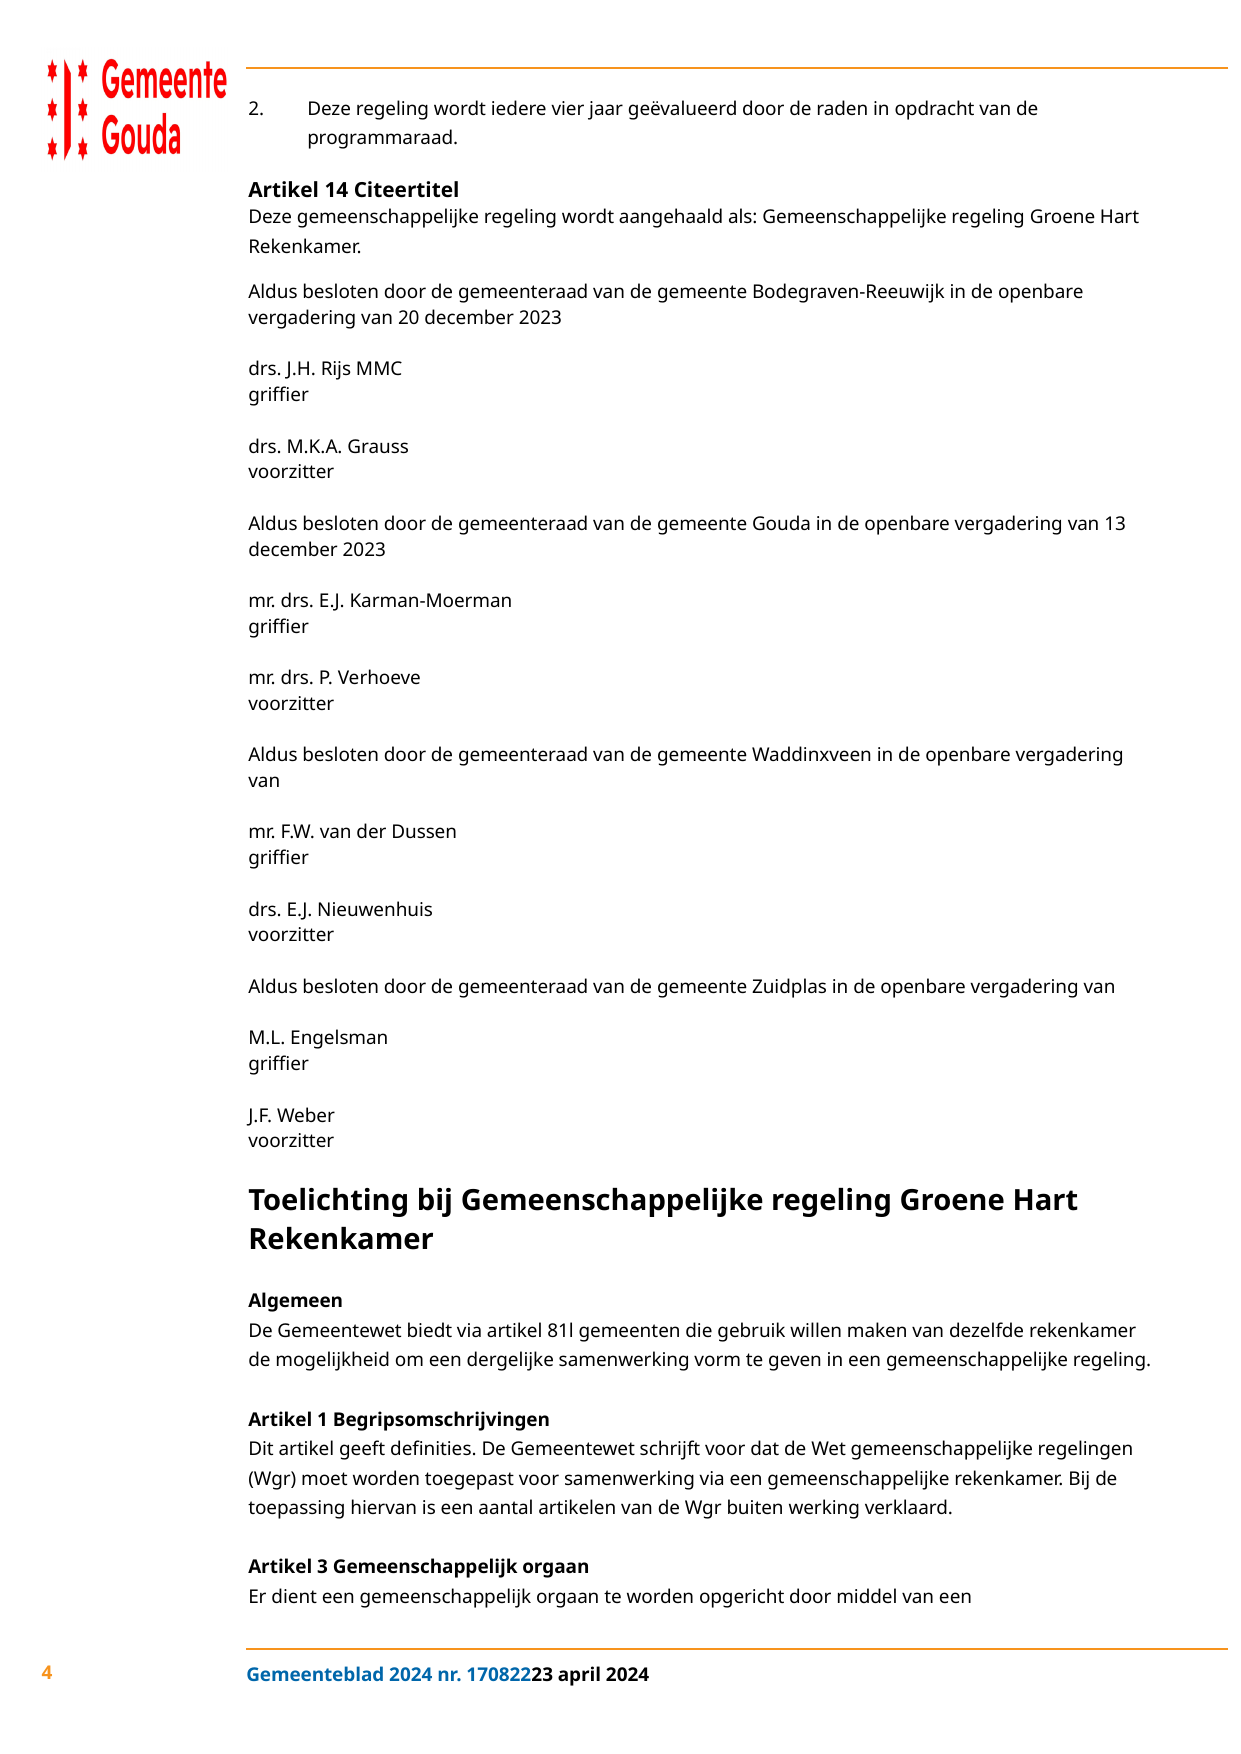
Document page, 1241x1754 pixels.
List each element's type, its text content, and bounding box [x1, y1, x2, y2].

list Deze regeling wordt iedere vier jaar geëvalueerd door de raden in opdracht van de programmaraad. [248, 95, 1152, 150]
text M.L. Engelsman [248, 1024, 1152, 1050]
text voorzitter [248, 690, 1152, 716]
text Er dient een gemeenschappelijk orgaan te worden opgericht door middel van een [248, 1583, 1152, 1609]
text griffier [248, 844, 1152, 870]
text mr. drs. E.J. Karman-Moerman [248, 587, 1152, 613]
text J.F. Weber [248, 1102, 1152, 1127]
text Artikel 3 Gemeenschappelijk orgaan [248, 1554, 1152, 1579]
text griffier [248, 613, 1152, 639]
text drs. M.K.A. Grauss [248, 433, 1152, 458]
text Aldus besloten door de gemeenteraad van de gemeente Bodegraven-Reeuwijk in de openbare vergadering van 20 december 2023 [248, 278, 1152, 330]
text Deze gemeenschappelijke regeling wordt aangehaald als: Gemeenschappelijke regeling Groene Hart Rekenkamer. [248, 203, 1152, 258]
text Artikel 14 Citeertitel [248, 175, 1152, 203]
text drs. J.H. Rijs MMC [248, 356, 1152, 381]
text Aldus besloten door de gemeenteraad van de gemeente Zuidplas in de openbare vergadering van [248, 973, 1152, 999]
picture [41, 47, 231, 172]
text mr. drs. P. Verhoeve [248, 664, 1152, 690]
text voorzitter [248, 922, 1152, 947]
text Toelichting bij Gemeenschappelijke regeling Groene Hart Rekenkamer [248, 1179, 1152, 1258]
text De Gemeentewet biedt via artikel 81l gemeenten die gebruik willen maken van dezelfde rekenkamer de mogelijkheid om een dergelijke samenwerking vorm te geven in een gemeenschappelijke regeling. [248, 1317, 1152, 1372]
text Algemeen [248, 1287, 1152, 1313]
text voorzitter [248, 1127, 1152, 1153]
text voorzitter [248, 458, 1152, 484]
text griffier [248, 381, 1152, 407]
text Artikel 1 Begripsomschrijvingen [248, 1406, 1152, 1432]
text drs. E.J. Nieuwenhuis [248, 896, 1152, 922]
text griffier [248, 1050, 1152, 1076]
text Dit artikel geeft definities. De Gemeentewet schrijft voor dat de Wet gemeenschappelijke regelingen (Wgr) moet worden toegepast voor samenwerking via een gemeenschappelijke rekenkamer. Bij de toepassing hiervan is een aantal artikelen van de Wgr buiten werking verklaard. [248, 1435, 1152, 1520]
text mr. F.W. van der Dussen [248, 819, 1152, 844]
text Aldus besloten door de gemeenteraad van de gemeente Waddinxveen in de openbare vergadering van [248, 742, 1152, 793]
text Aldus besloten door de gemeenteraad van de gemeente Gouda in de openbare vergadering van 13 december 2023 [248, 510, 1152, 561]
